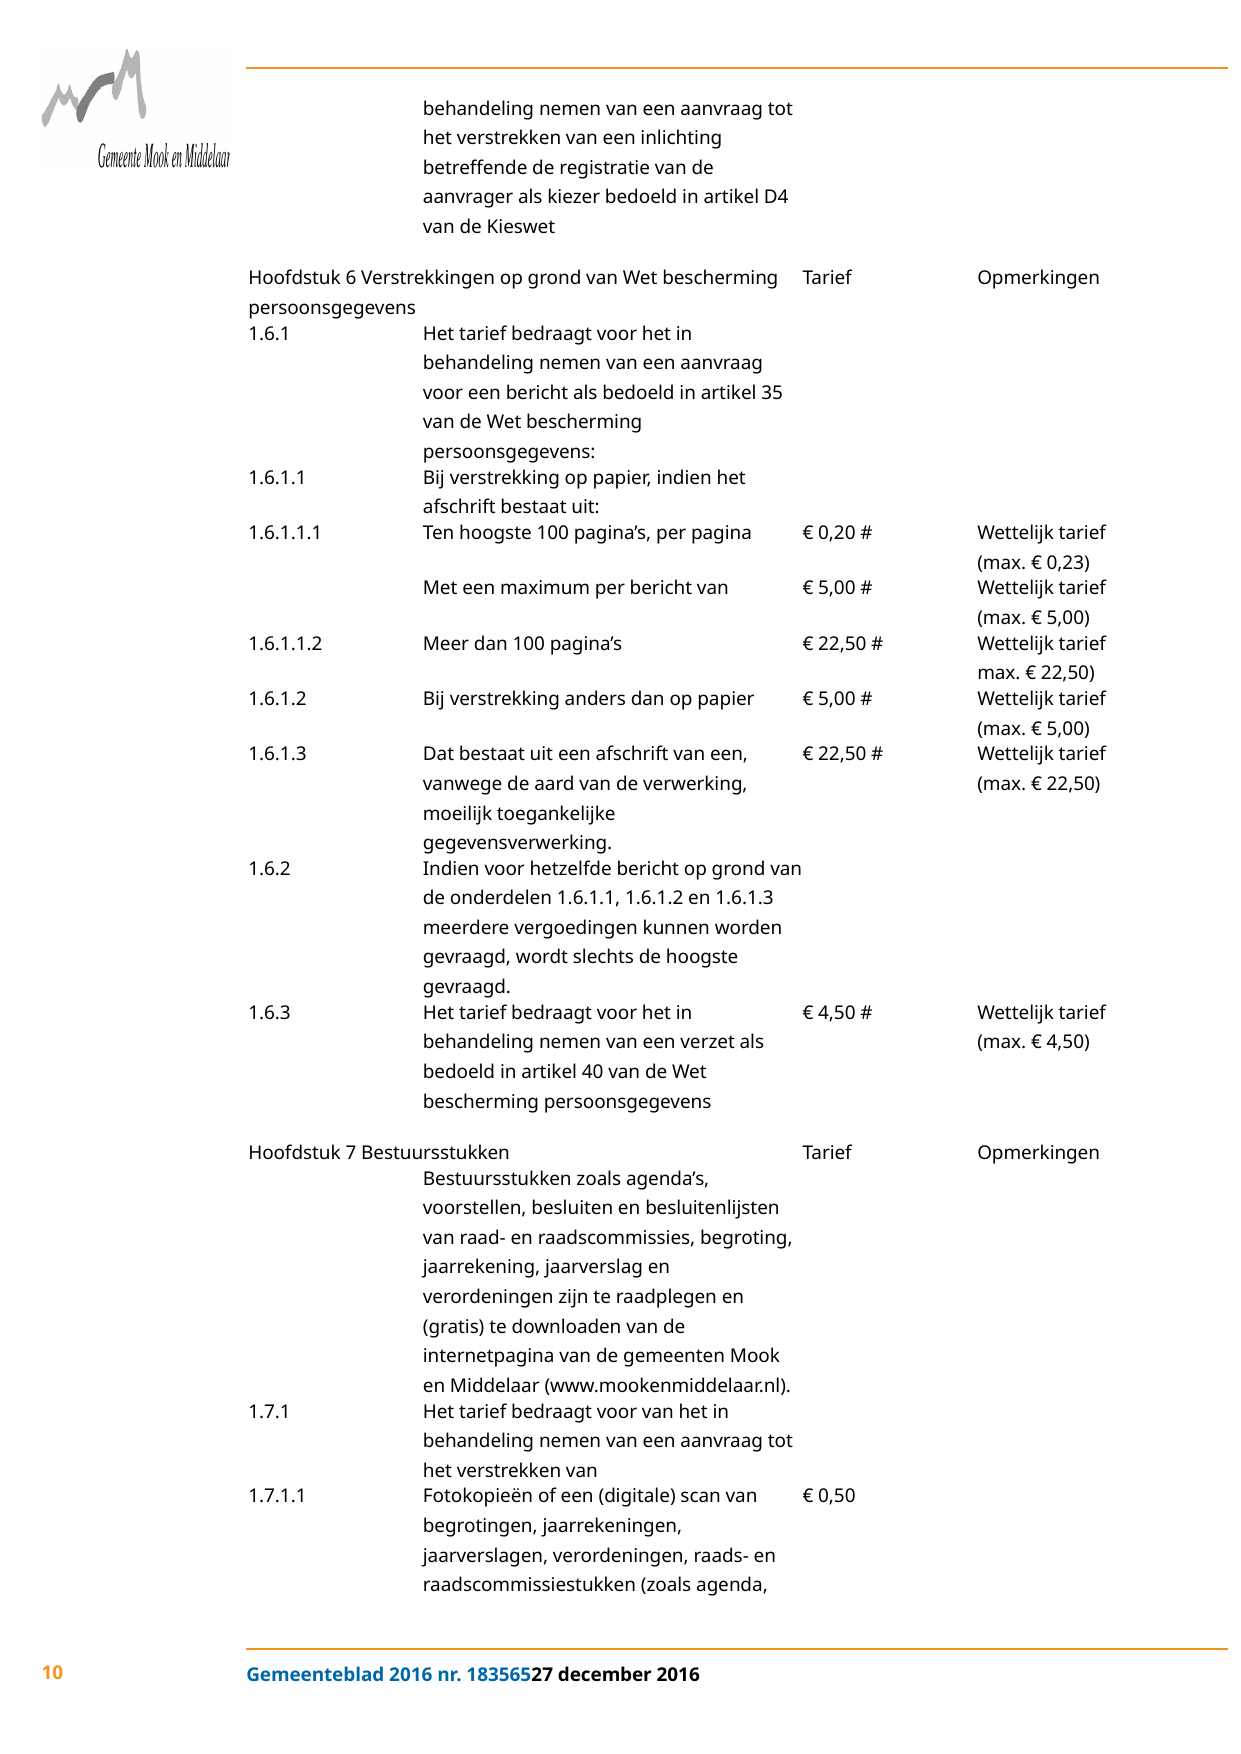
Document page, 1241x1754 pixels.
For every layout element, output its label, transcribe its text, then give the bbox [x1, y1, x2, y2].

table_cell [802, 1114, 977, 1139]
table_cell Wettelijk tarief max. € 22,50) [977, 630, 1152, 685]
table_cell Het tarief bedraagt voor van het in behandeling nemen van een aanvraag tot het verstrekken van [423, 1398, 802, 1483]
table_cell [248, 1165, 423, 1398]
table_cell [977, 855, 1152, 999]
table_cell € 5,00 # [802, 575, 977, 630]
table_cell Wettelijk tarief (max. € 4,50) [977, 999, 1152, 1113]
table_cell € 22,50 # [802, 741, 977, 855]
table_cell Opmerkingen [977, 1139, 1152, 1165]
table_cell € 0,20 # [802, 519, 977, 574]
table_cell € 5,00 # [802, 685, 977, 741]
table_cell Ten hoogste 100 pagina’s, per pagina [423, 519, 802, 574]
table_cell [802, 320, 977, 464]
table_cell 1.6.3 [248, 999, 423, 1113]
table_cell [977, 1114, 1152, 1139]
table_cell Bestuursstukken zoals agenda’s, voorstellen, besluiten en besluitenlijsten van raad- en raadscommissies, begroting, jaarrekening, jaarverslag en verordeningen zijn te raadplegen en (gratis) te downloaden van de internetpagina van de gemeenten Mook en Middelaar (www.mookenmiddelaar.nl). [423, 1165, 802, 1398]
table_cell 1.6.1.1.2 [248, 630, 423, 685]
table_cell 1.6.1.1 [248, 464, 423, 519]
table_cell Dat bestaat uit een afschrift van een, vanwege de aard van de verwerking, moeilijk toegankelijke gegevensverwerking. [423, 741, 802, 855]
table_cell 1.6.1.2 [248, 685, 423, 741]
table_cell 1.6.1 [248, 320, 423, 464]
table_cell [977, 95, 1152, 239]
table_cell Wettelijk tarief (max. € 22,50) [977, 741, 1152, 855]
table_cell Meer dan 100 pagina’s [423, 630, 802, 685]
table_cell [248, 239, 423, 264]
table_cell Wettelijk tarief (max. € 0,23) [977, 519, 1152, 574]
table_cell [802, 855, 977, 999]
table_cell [802, 464, 977, 519]
table_cell Indien voor hetzelfde bericht op grond van de onderdelen 1.6.1.1, 1.6.1.2 en 1.6.1.3 meerdere vergoedingen kunnen worden gevraagd, wordt slechts de hoogste gevraagd. [423, 855, 802, 999]
table_cell Fotokopieën of een (digitale) scan van begrotingen, jaarrekeningen, jaarverslagen, verordeningen, raads- en raadscommissiestukken (zoals agenda, [423, 1483, 802, 1597]
table_cell Opmerkingen [977, 265, 1152, 320]
table_cell Tarief [802, 265, 977, 320]
picture [41, 47, 231, 172]
table_cell Bij verstrekking anders dan op papier [423, 685, 802, 741]
table_cell Het tarief bedraagt voor het in behandeling nemen van een verzet als bedoeld in artikel 40 van de Wet bescherming persoonsgegevens [423, 999, 802, 1113]
table_cell [802, 239, 977, 264]
table_cell € 0,50 [802, 1483, 977, 1597]
table_cell Hoofdstuk 7 Bestuursstukken [248, 1139, 802, 1165]
table_cell Wettelijk tarief (max. € 5,00) [977, 575, 1152, 630]
table_cell 1.6.2 [248, 855, 423, 999]
table_cell [977, 239, 1152, 264]
table_cell [977, 1165, 1152, 1398]
table_cell Bij verstrekking op papier, indien het afschrift bestaat uit: [423, 464, 802, 519]
table_cell Met een maximum per bericht van [423, 575, 802, 630]
table_cell Wettelijk tarief (max. € 5,00) [977, 685, 1152, 741]
table_cell behandeling nemen van een aanvraag tot het verstrekken van een inlichting betreffende de registratie van de aanvrager als kiezer bedoeld in artikel D4 van de Kieswet [423, 95, 802, 239]
table_cell € 4,50 # [802, 999, 977, 1113]
table_cell [248, 575, 423, 630]
table_cell 1.6.1.3 [248, 741, 423, 855]
table_cell [977, 320, 1152, 464]
table_cell Tarief [802, 1139, 977, 1165]
table_cell [802, 1165, 977, 1398]
table_cell [802, 1398, 977, 1483]
table_cell [248, 1114, 423, 1139]
table_cell 1.7.1 [248, 1398, 423, 1483]
table_cell [977, 464, 1152, 519]
table_cell [977, 1483, 1152, 1597]
table_cell Hoofdstuk 6 Verstrekkingen op grond van Wet bescherming persoonsgegevens [248, 265, 802, 320]
table_cell [423, 1114, 802, 1139]
table_cell [423, 239, 802, 264]
table_cell [977, 1398, 1152, 1483]
table_cell [248, 95, 423, 239]
table_cell 1.6.1.1.1 [248, 519, 423, 574]
table_cell 1.7.1.1 [248, 1483, 423, 1597]
table_cell € 22,50 # [802, 630, 977, 685]
table_cell Het tarief bedraagt voor het in behandeling nemen van een aanvraag voor een bericht als bedoeld in artikel 35 van de Wet bescherming persoonsgegevens: [423, 320, 802, 464]
table_cell [802, 95, 977, 239]
